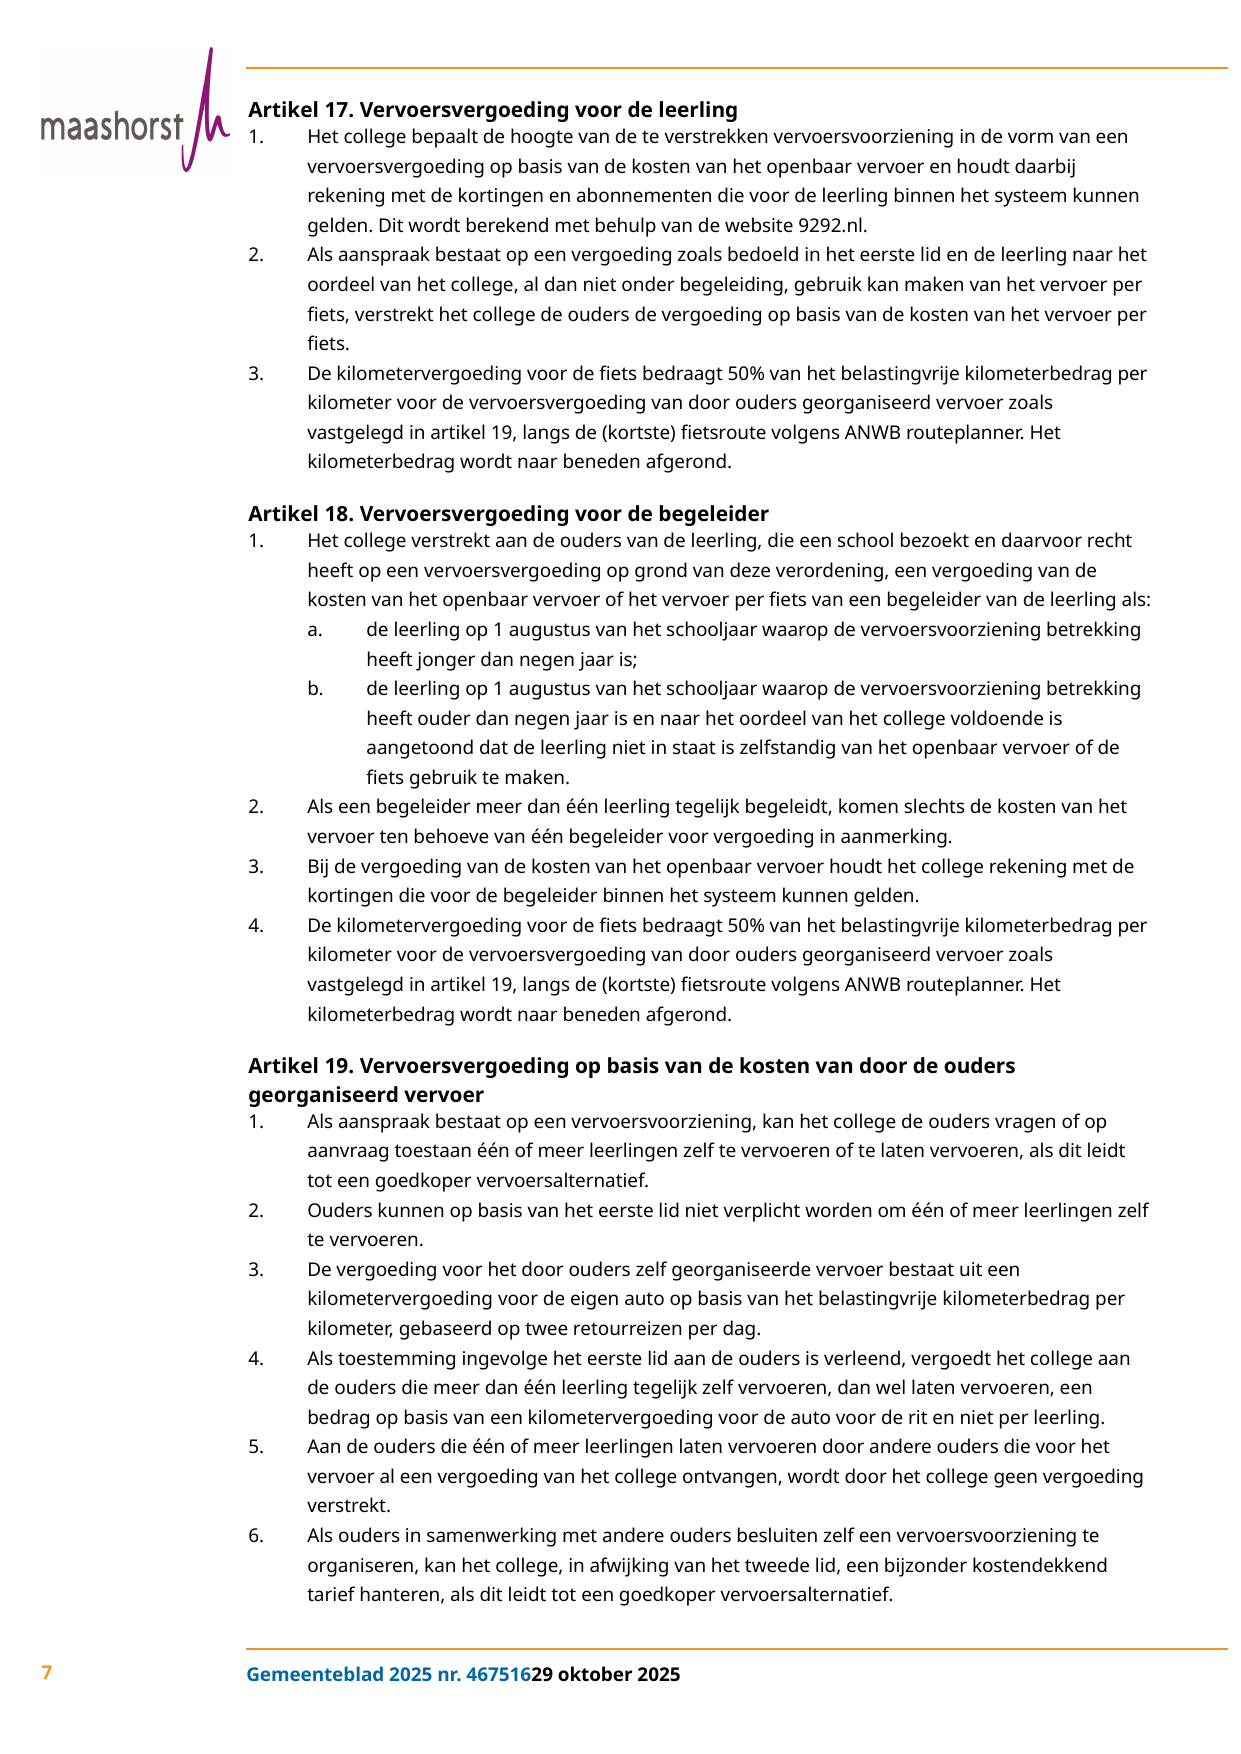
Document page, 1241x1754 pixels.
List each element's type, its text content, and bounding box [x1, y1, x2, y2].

list Als ouders in samenwerking met andere ouders besluiten zelf een vervoersvoorziening te organiseren, kan het college, in afwijking van het tweede lid, een bijzonder kostendekkend tarief hanteren, als dit leidt tot een goedkoper vervoersalternatief. [248, 1522, 1152, 1607]
text Artikel 18. Vervoersvergoeding voor de begeleider [248, 499, 1152, 527]
text Artikel 17. Vervoersvergoeding voor de leerling [248, 95, 1152, 123]
list Aan de ouders die één of meer leerlingen laten vervoeren door andere ouders die voor het vervoer al een vergoeding van het college ontvangen, wordt door het college geen vergoeding verstrekt. [248, 1433, 1152, 1518]
list Als aanspraak bestaat op een vervoersvoorziening, kan het college de ouders vragen of op aanvraag toestaan één of meer leerlingen zelf te vervoeren of te laten vervoeren, als dit leidt tot een goedkoper vervoersalternatief. [248, 1108, 1152, 1193]
list Als toestemming ingevolge het eerste lid aan de ouders is verleend, vergoedt het college aan de ouders die meer dan één leerling tegelijk zelf vervoeren, dan wel laten vervoeren, een bedrag op basis van een kilometervergoeding voor de auto voor de rit en niet per leerling. [248, 1345, 1152, 1430]
list de leerling op 1 augustus van het schooljaar waarop de vervoersvoorziening betrekking heeft ouder dan negen jaar is en naar het oordeel van het college voldoende is aangetoond dat de leerling niet in staat is zelfstandig van het openbaar vervoer of de fiets gebruik te maken. [307, 675, 1152, 790]
list De kilometervergoeding voor de fiets bedraagt 50% van het belastingvrije kilometerbedrag per kilometer voor de vervoersvergoeding van door ouders georganiseerd vervoer zoals vastgelegd in artikel 19, langs de (kortste) fietsroute volgens ANWB routeplanner. Het kilometerbedrag wordt naar beneden afgerond. [248, 360, 1152, 474]
picture [41, 47, 231, 172]
list De vergoeding voor het door ouders zelf georganiseerde vervoer bestaat uit een kilometervergoeding voor de eigen auto op basis van het belastingvrije kilometerbedrag per kilometer, gebaseerd op twee retourreizen per dag. [248, 1256, 1152, 1341]
list Het college bepaalt de hoogte van de te verstrekken vervoersvoorziening in de vorm van een vervoersvergoeding op basis van de kosten van het openbaar vervoer en houdt daarbij rekening met de kortingen en abonnementen die voor de leerling binnen het systeem kunnen gelden. Dit wordt berekend met behulp van de website 9292.nl. [248, 123, 1152, 238]
list De kilometervergoeding voor de fiets bedraagt 50% van het belastingvrije kilometerbedrag per kilometer voor de vervoersvergoeding van door ouders georganiseerd vervoer zoals vastgelegd in artikel 19, langs de (kortste) fietsroute volgens ANWB routeplanner. Het kilometerbedrag wordt naar beneden afgerond. [248, 912, 1152, 1027]
list Ouders kunnen op basis van het eerste lid niet verplicht worden om één of meer leerlingen zelf te vervoeren. [248, 1197, 1152, 1252]
list Als een begeleider meer dan één leerling tegelijk begeleidt, komen slechts de kosten van het vervoer ten behoeve van één begeleider voor vergoeding in aanmerking. [248, 794, 1152, 849]
list de leerling op 1 augustus van het schooljaar waarop de vervoersvoorziening betrekking heeft jonger dan negen jaar is; [307, 616, 1152, 672]
text Artikel 19. Vervoersvergoeding op basis van de kosten van door de ouders georganiseerd vervoer [248, 1051, 1152, 1108]
list Bij de vergoeding van de kosten van het openbaar vervoer houdt het college rekening met de kortingen die voor de begeleider binnen het systeem kunnen gelden. [248, 853, 1152, 908]
list Als aanspraak bestaat op een vergoeding zoals bedoeld in het eerste lid en de leerling naar het oordeel van het college, al dan niet onder begeleiding, gebruik kan maken van het vervoer per fiets, verstrekt het college de ouders de vergoeding op basis van de kosten van het vervoer per fiets. [248, 242, 1152, 356]
list Het college verstrekt aan de ouders van de leerling, die een school bezoekt en daarvoor recht heeft op een vervoersvergoeding op grond van deze verordening, een vergoeding van de kosten van het openbaar vervoer of het vervoer per fiets van een begeleider van de leerling als: [248, 527, 1152, 612]
